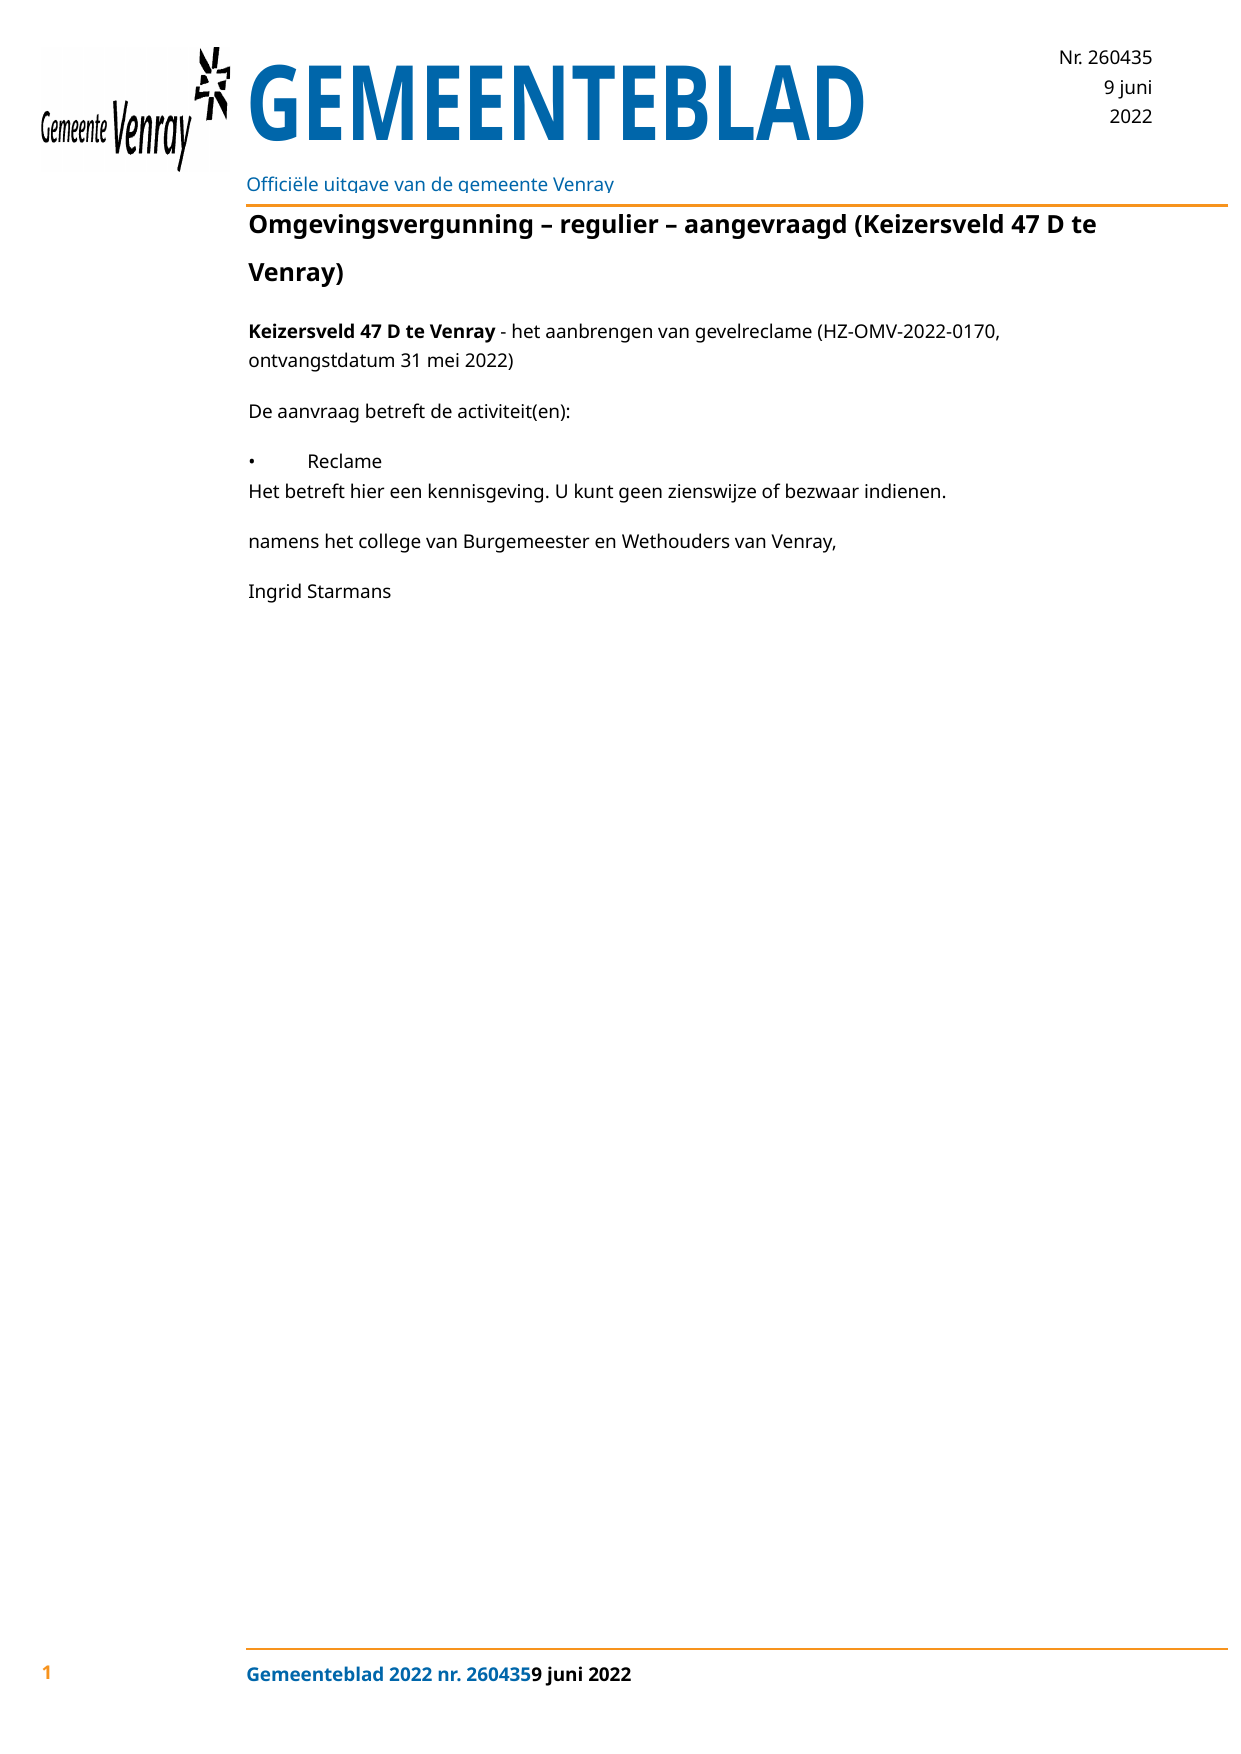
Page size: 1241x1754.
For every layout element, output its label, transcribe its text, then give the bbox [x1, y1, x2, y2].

text Omgevingsvergunning – regulier – aangevraagd (Keizersveld 47 D te Venray) [248, 207, 1152, 288]
picture [41, 47, 231, 172]
text De aanvraag betreft de activiteit(en): [248, 398, 1152, 424]
text namens het college van Burgemeester en Wethouders van Venray, [248, 528, 1152, 554]
text Het betreft hier een kennisgeving. U kunt geen zienswijze of bezwaar indienen. [248, 478, 1152, 504]
text Keizersveld 47 D te Venray - het aanbrengen van gevelreclame (HZ-OMV-2022-0170, ontvangstdatum 31 mei 2022) [248, 318, 1152, 373]
list Reclame [248, 448, 1152, 474]
text Ingrid Starmans [248, 579, 1152, 604]
